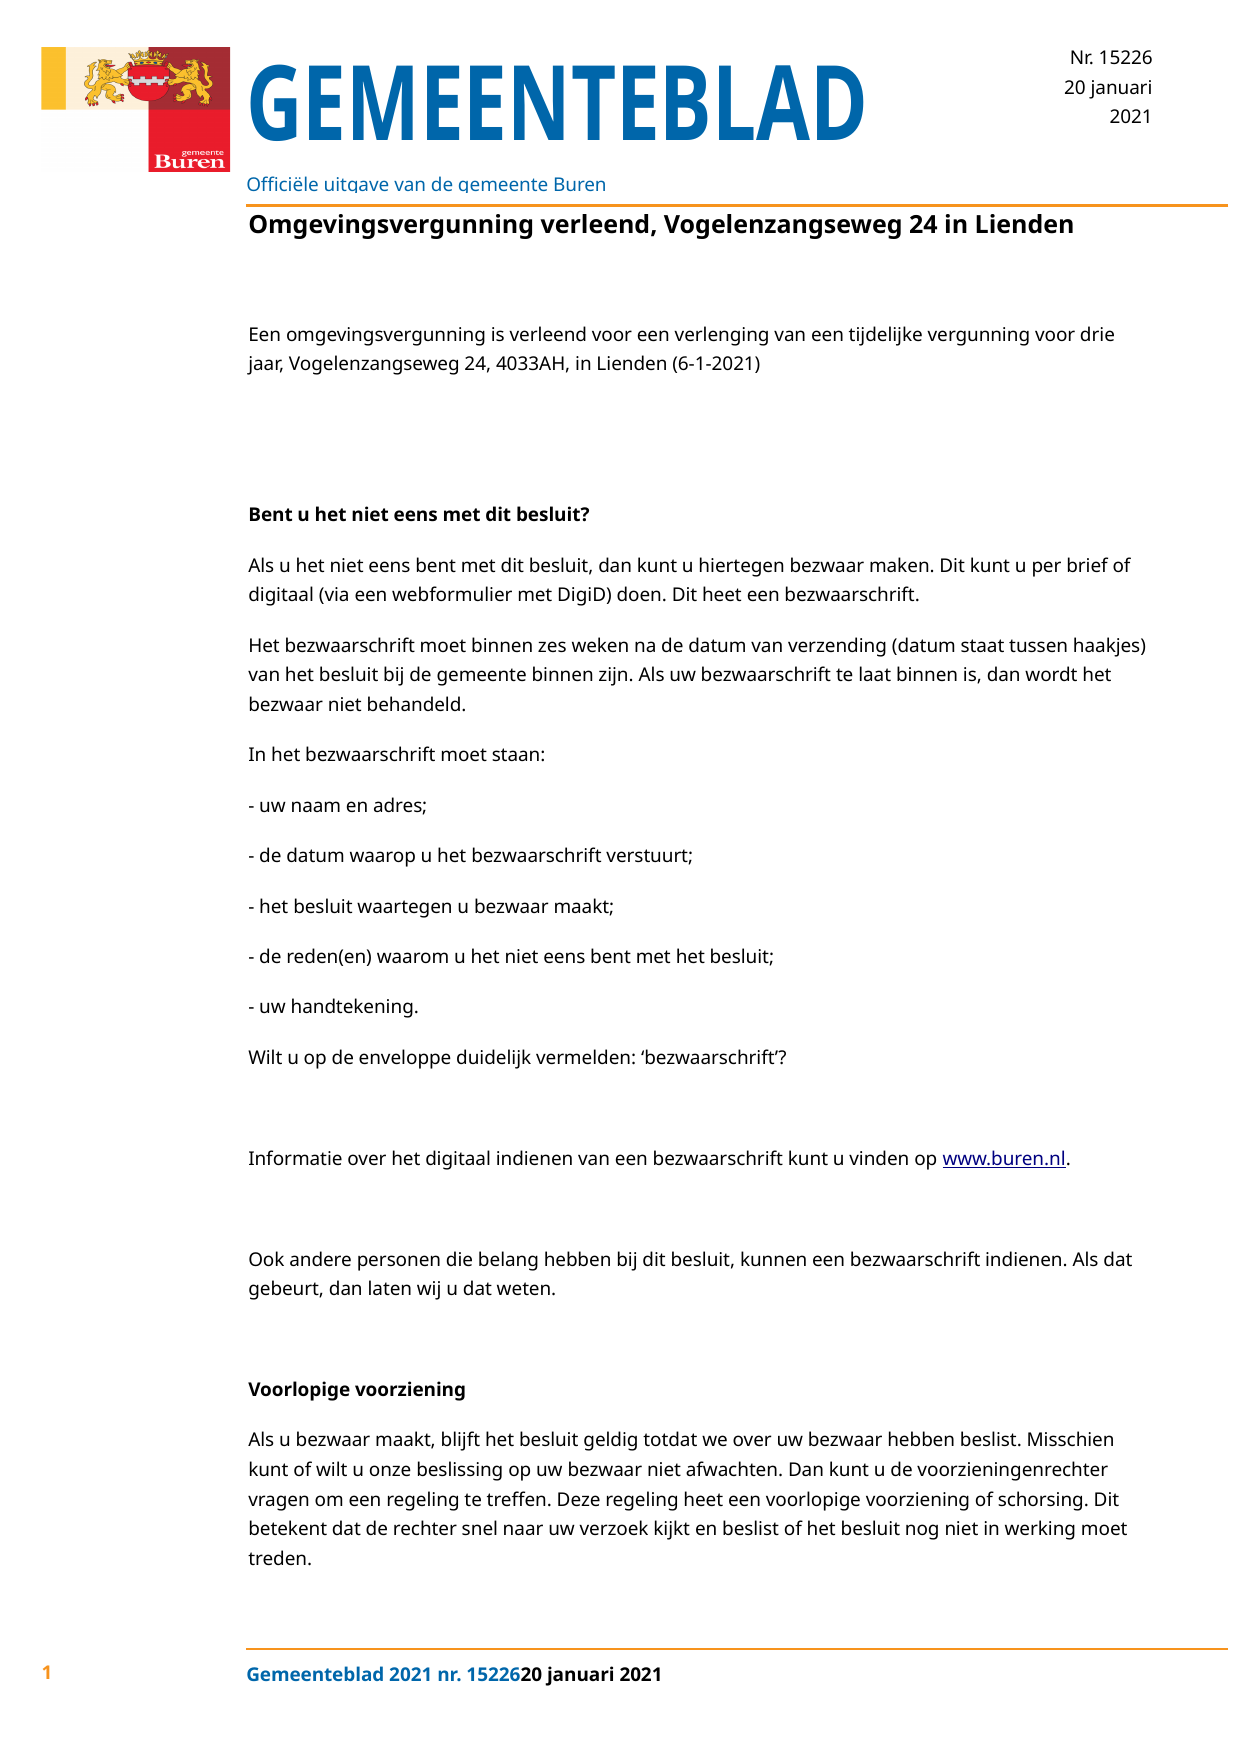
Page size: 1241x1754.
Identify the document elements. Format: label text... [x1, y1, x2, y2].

text Informatie over het digitaal indienen van een bezwaarschrift kunt u vinden op www.buren.nl. [248, 1145, 1152, 1171]
text Als u het niet eens bent met dit besluit, dan kunt u hiertegen bezwaar maken. Dit kunt u per brief of digitaal (via een webformulier met DigiD) doen. Dit heet een bezwaarschrift. [248, 552, 1152, 607]
text In het bezwaarschrift moet staan: [248, 742, 1152, 767]
text Voorlopige voorziening [248, 1376, 1152, 1402]
text Omgevingsvergunning verleend, Vogelenzangseweg 24 in Lienden [248, 207, 1152, 241]
text - de reden(en) waarom u het niet eens bent met het besluit; [248, 943, 1152, 969]
text - uw naam en adres; [248, 792, 1152, 818]
picture [41, 47, 231, 172]
text Bent u het niet eens met dit besluit? [248, 502, 1152, 527]
text Het bezwaarschrift moet binnen zes weken na de datum van verzending (datum staat tussen haakjes) van het besluit bij de gemeente binnen zijn. Als uw bezwaarschrift te laat binnen is, dan wordt het bezwaar niet behandeld. [248, 632, 1152, 717]
text Ook andere personen die belang hebben bij dit besluit, kunnen een bezwaarschrift indienen. Als dat gebeurt, dan laten wij u dat weten. [248, 1246, 1152, 1301]
text - de datum waarop u het bezwaarschrift verstuurt; [248, 842, 1152, 868]
text - uw handtekening. [248, 994, 1152, 1019]
text Als u bezwaar maakt, blijft het besluit geldig totdat we over uw bezwaar hebben beslist. Misschien kunt of wilt u onze beslissing op uw bezwaar niet afwachten. Dan kunt u de voorzieningenrechter vragen om een regeling te treffen. Deze regeling heet een voorlopige voorziening of schorsing. Dit betekent dat de rechter snel naar uw verzoek kijkt en beslist of het besluit nog niet in werking moet treden. [248, 1427, 1152, 1571]
text Wilt u op de enveloppe duidelijk vermelden: ‘bezwaarschrift’? [248, 1044, 1152, 1070]
text - het besluit waartegen u bezwaar maakt; [248, 893, 1152, 918]
text Een omgevingsvergunning is verleend voor een verlenging van een tijdelijke vergunning voor drie jaar, Vogelenzangseweg 24, 4033AH, in Lienden (6-1-2021) [248, 321, 1152, 376]
